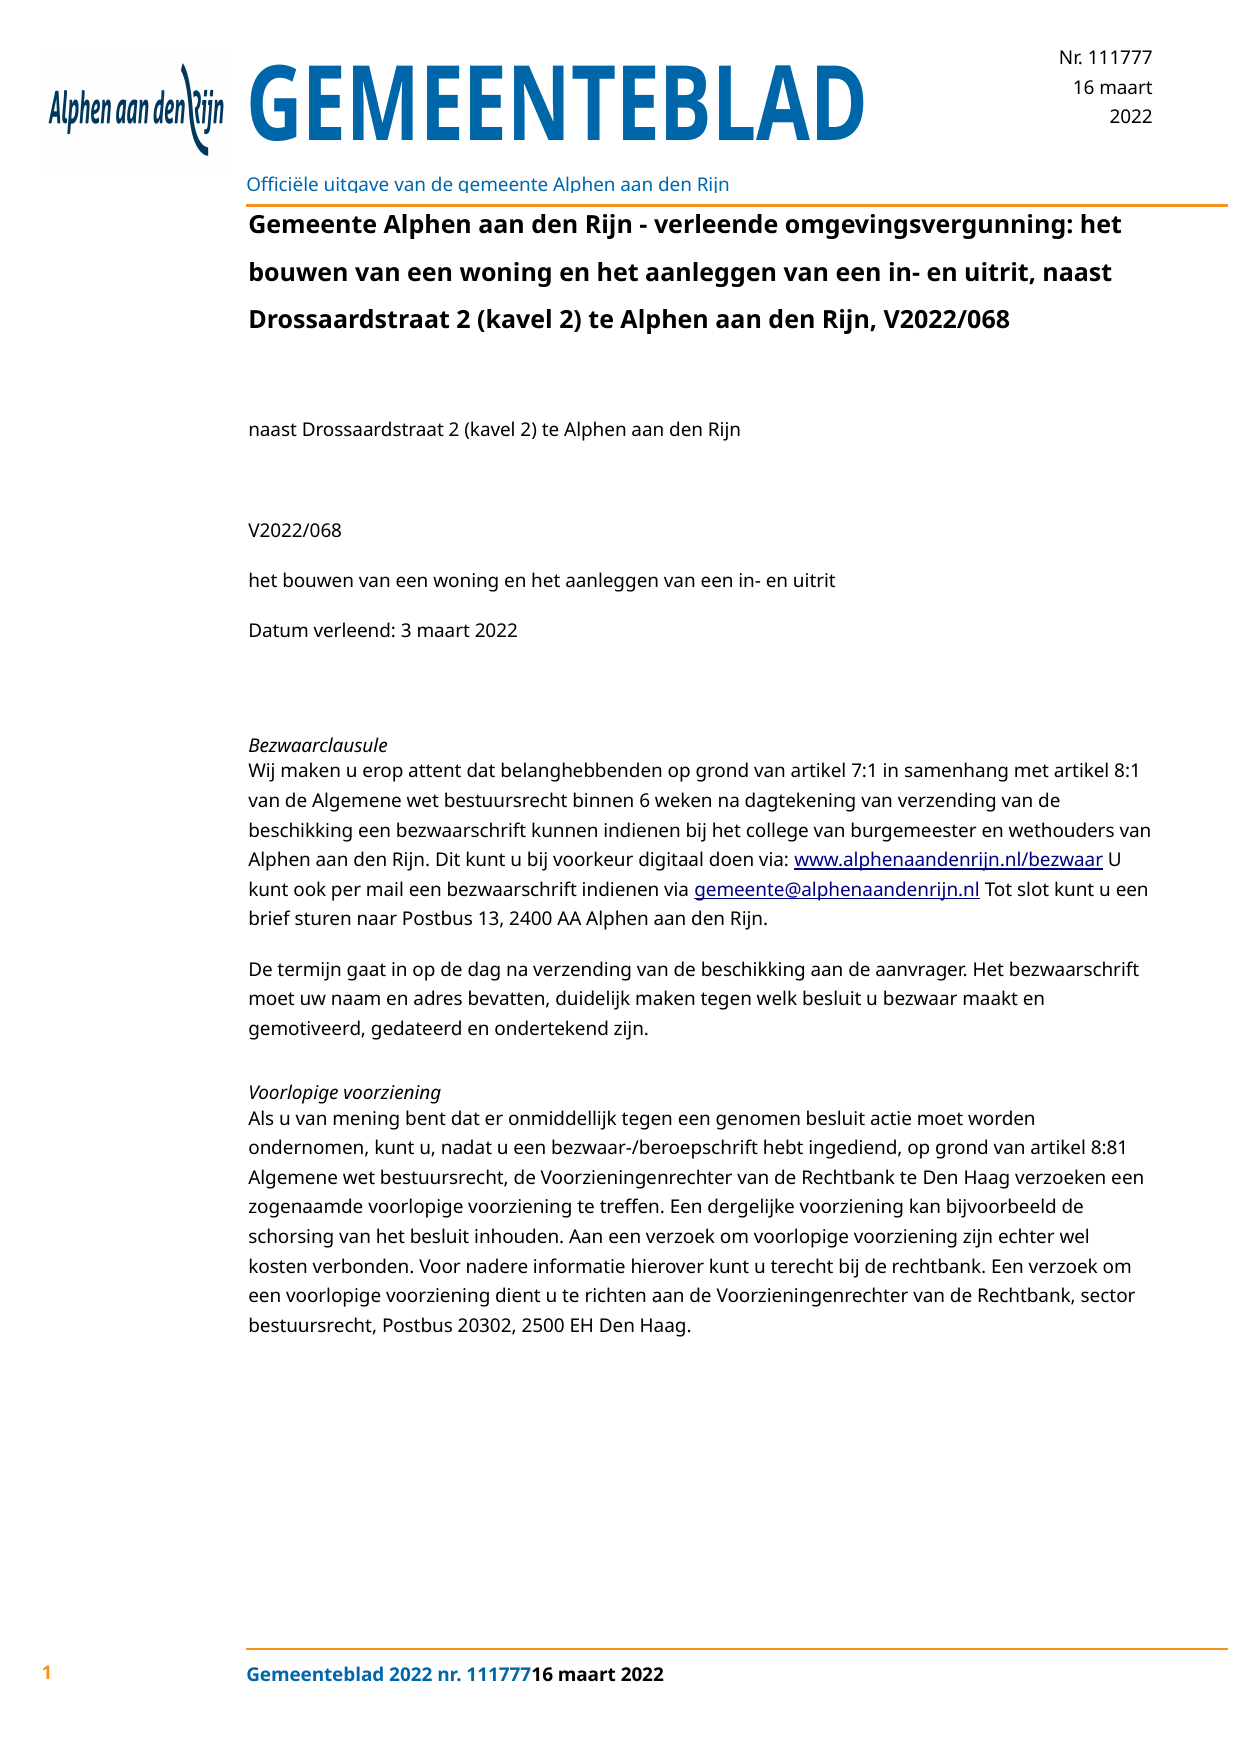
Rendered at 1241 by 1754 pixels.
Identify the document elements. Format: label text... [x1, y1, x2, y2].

text Wij maken u erop attent dat belanghebbenden op grond van artikel 7:1 in samenhang met artikel 8:1 van de Algemene wet bestuursrecht binnen 6 weken na dagtekening van verzending van de beschikking een bezwaarschrift kunnen indienen bij het college van burgemeester en wethouders van Alphen aan den Rijn. Dit kunt u bij voorkeur digitaal doen via: www.alphenaandenrijn.nl/bezwaar U kunt ook per mail een bezwaarschrift indienen via gemeente@alphenaandenrijn.nl Tot slot kunt u een brief sturen naar Postbus 13, 2400 AA Alphen aan den Rijn. [248, 758, 1152, 931]
text Als u van mening bent dat er onmiddellijk tegen een genomen besluit actie moet worden ondernomen, kunt u, nadat u een bezwaar-/beroepschrift hebt ingediend, op grond van artikel 8:81 Algemene wet bestuursrecht, de Voorzieningenrechter van de Rechtbank te Den Haag verzoeken een zogenaamde voorlopige voorziening te treffen. Een dergelijke voorziening kan bijvoorbeeld de schorsing van het besluit inhouden. Aan een verzoek om voorlopige voorziening zijn echter wel kosten verbonden. Voor nadere informatie hierover kunt u terecht bij de rechtbank. Een verzoek om een voorlopige voorziening dient u te richten aan de Voorzieningenrechter van de Rechtbank, sector bestuursrecht, Postbus 20302, 2500 EH Den Haag. [248, 1105, 1152, 1338]
text Gemeente Alphen aan den Rijn - verleende omgevingsvergunning: het bouwen van een woning en het aanleggen van een in- en uitrit, naast Drossaardstraat 2 (kavel 2) te Alphen aan den Rijn, V2022/068 [248, 207, 1152, 336]
text Voorlopige voorziening [248, 1079, 1152, 1105]
text De termijn gaat in op de dag na verzending van de beschikking aan de aanvrager. Het bezwaarschrift moet uw naam en adres bevatten, duidelijk maken tegen welk besluit u bezwaar maakt en gemotiveerd, gedateerd en ondertekend zijn. [248, 956, 1152, 1041]
text Bezwaarclausule [248, 732, 1152, 758]
picture [41, 47, 231, 172]
text V2022/068 [248, 517, 1152, 542]
text naast Drossaardstraat 2 (kavel 2) te Alphen aan den Rijn [248, 416, 1152, 442]
text Datum verleend: 3 maart 2022 [248, 618, 1152, 643]
text het bouwen van een woning en het aanleggen van een in- en uitrit [248, 567, 1152, 593]
